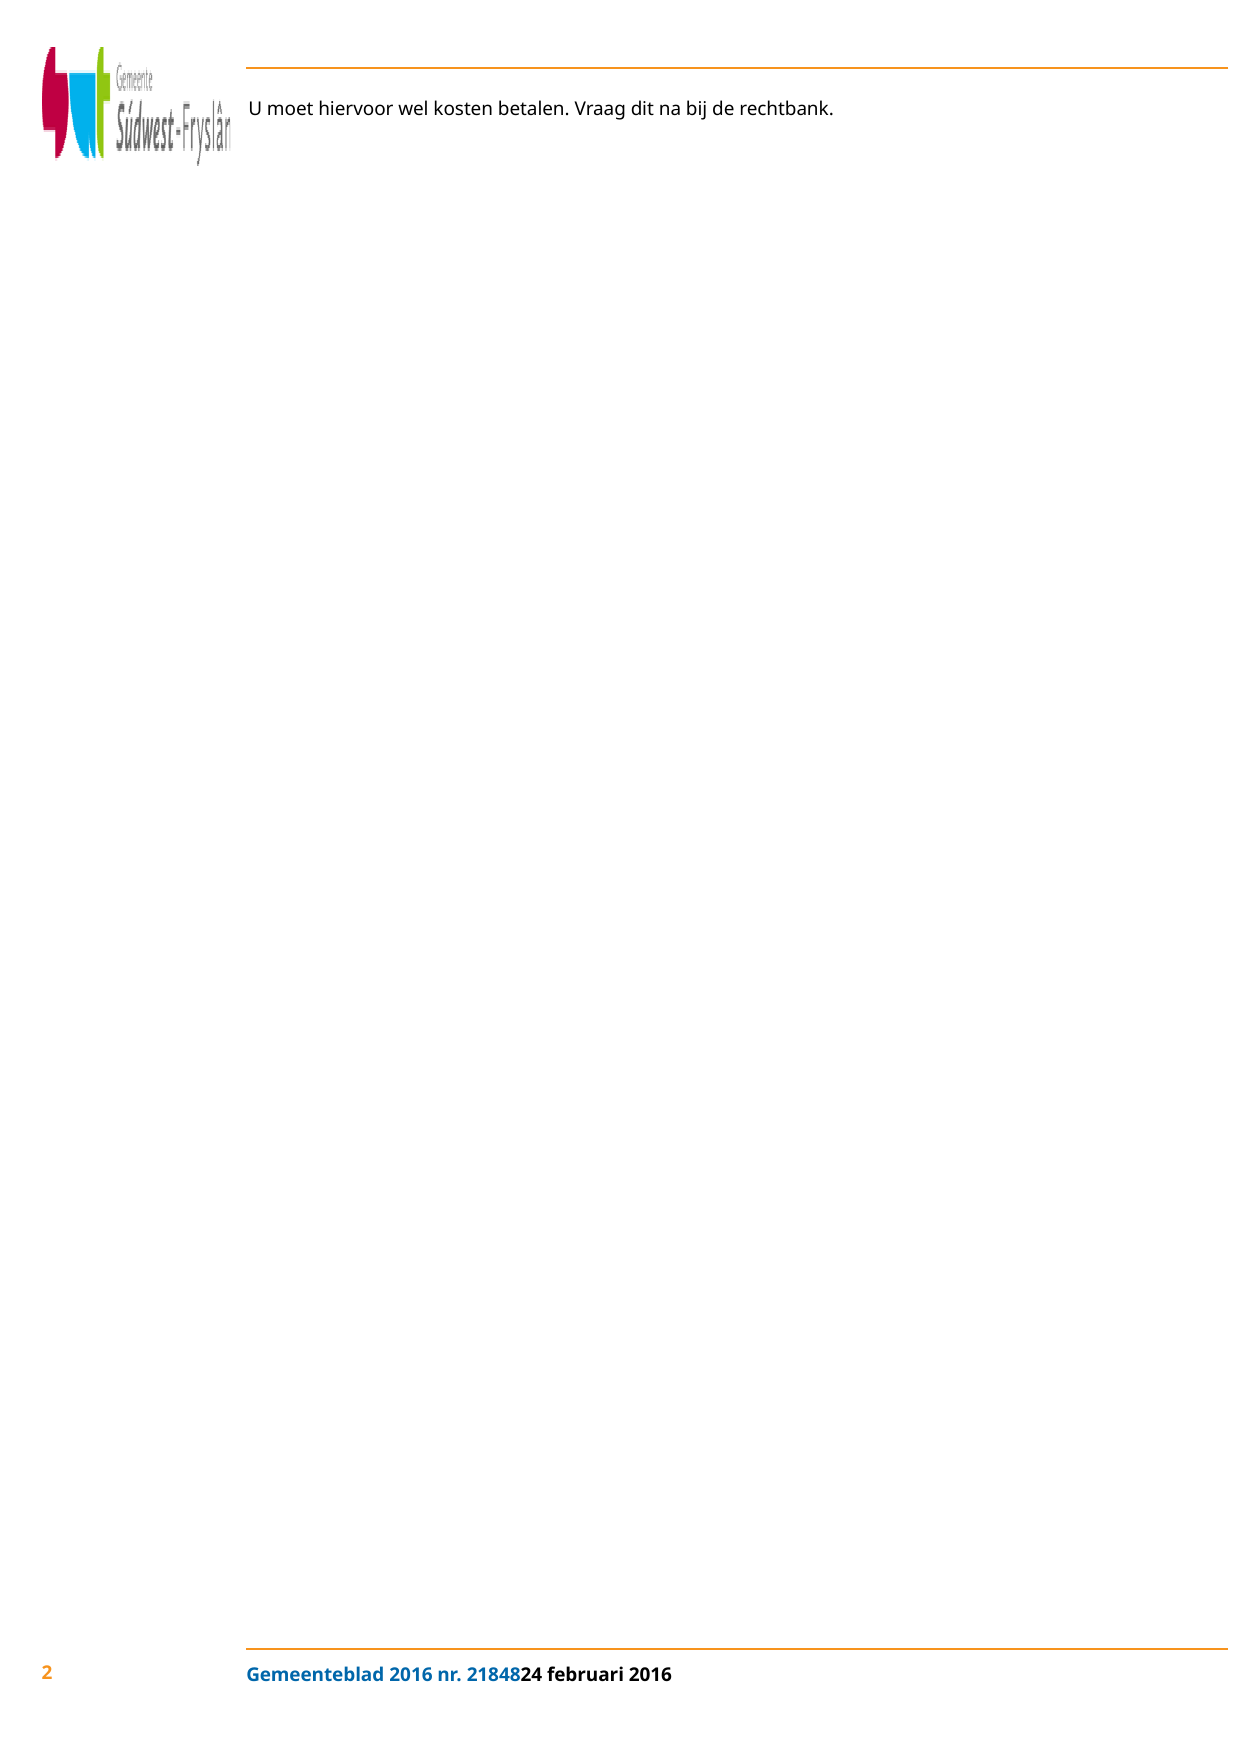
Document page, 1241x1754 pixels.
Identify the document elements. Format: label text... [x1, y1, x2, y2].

text U moet hiervoor wel kosten betalen. Vraag dit na bij de rechtbank. [248, 95, 1152, 121]
picture [41, 47, 231, 172]
